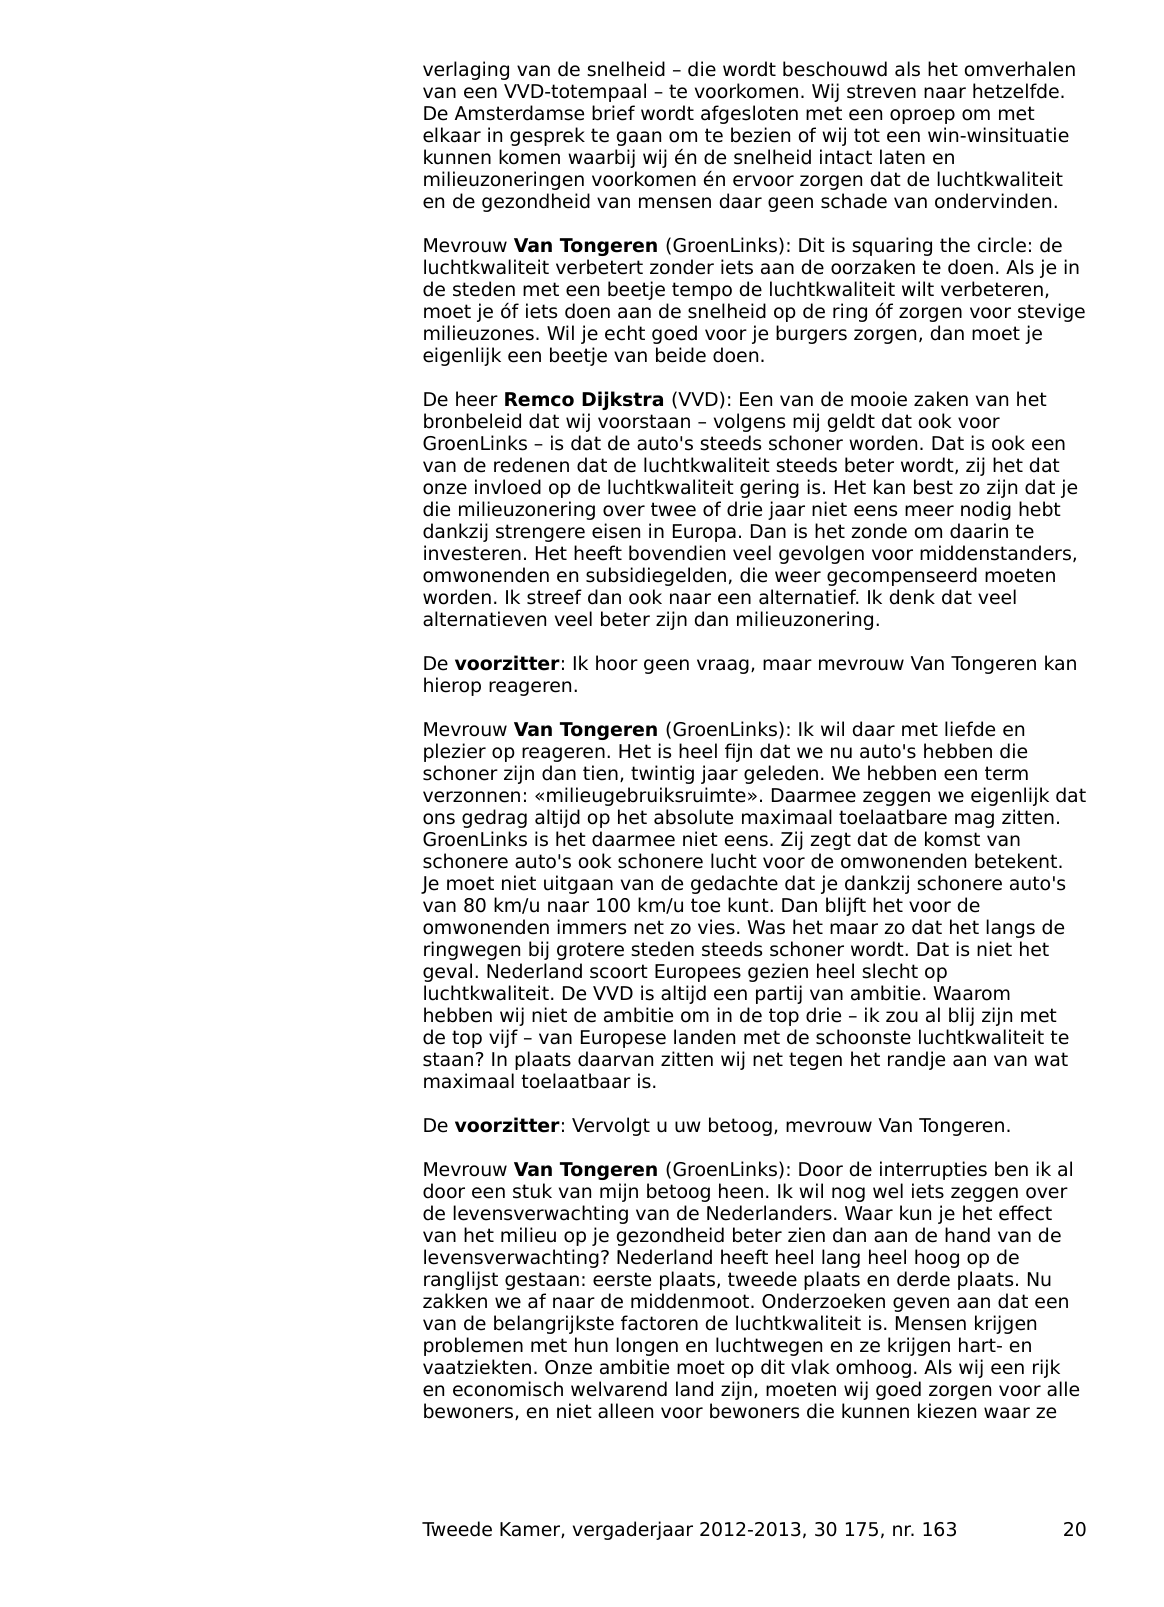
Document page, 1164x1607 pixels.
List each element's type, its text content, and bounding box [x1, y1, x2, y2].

text Mevrouw Van Tongeren (GroenLinks): Dit is squaring the circle: de luchtkwaliteit verbetert zonder iets aan de oorzaken te doen. Als je in de steden met een beetje tempo de luchtkwaliteit wilt verbeteren, moet je óf iets doen aan de snelheid op de ring óf zorgen voor stevige milieuzones. Wil je echt goed voor je burgers zorgen, dan moet je eigenlijk een beetje van beide doen. [422, 235, 1087, 367]
text De voorzitter: Vervolgt u uw betoog, mevrouw Van Tongeren. [422, 1115, 1087, 1137]
text De heer Remco Dijkstra (VVD): Een van de mooie zaken van het bronbeleid dat wij voorstaan – volgens mij geldt dat ook voor GroenLinks – is dat de auto's steeds schoner worden. Dat is ook een van de redenen dat de luchtkwaliteit steeds beter wordt, zij het dat onze invloed op de luchtkwaliteit gering is. Het kan best zo zijn dat je die milieuzonering over twee of drie jaar niet eens meer nodig hebt dankzij strengere eisen in Europa. Dan is het zonde om daarin te investeren. Het heeft bovendien veel gevolgen voor middenstanders, omwonenden en subsidiegelden, die weer gecompenseerd moeten worden. Ik streef dan ook naar een alternatief. Ik denk dat veel alternatieven veel beter zijn dan milieuzonering. [422, 389, 1087, 631]
text De voorzitter: Ik hoor geen vraag, maar mevrouw Van Tongeren kan hierop reageren. [422, 653, 1087, 697]
text Mevrouw Van Tongeren (GroenLinks): Door de interrupties ben ik al door een stuk van mijn betoog heen. Ik wil nog wel iets zeggen over de levensverwachting van de Nederlanders. Waar kun je het effect van het milieu op je gezondheid beter zien dan aan de hand van de levensverwachting? Nederland heeft heel lang heel hoog op de ranglijst gestaan: eerste plaats, tweede plaats en derde plaats. Nu zakken we af naar de middenmoot. Onderzoeken geven aan dat een van de belangrijkste factoren de luchtkwaliteit is. Mensen krijgen problemen met hun longen en luchtwegen en ze krijgen hart- en vaatziekten. Onze ambitie moet op dit vlak omhoog. Als wij een rijk en economisch welvarend land zijn, moeten wij goed zorgen voor alle bewoners, en niet alleen voor bewoners die kunnen kiezen waar ze [422, 1159, 1087, 1423]
text Mevrouw Van Tongeren (GroenLinks): Ik wil daar met liefde en plezier op reageren. Het is heel fijn dat we nu auto's hebben die schoner zijn dan tien, twintig jaar geleden. We hebben een term verzonnen: «milieugebruiksruimte». Daarmee zeggen we eigenlijk dat ons gedrag altijd op het absolute maximaal toelaatbare mag zitten. GroenLinks is het daarmee niet eens. Zij zegt dat de komst van schonere auto's ook schonere lucht voor de omwonenden betekent. Je moet niet uitgaan van de gedachte dat je dankzij schonere auto's van 80 km/u naar 100 km/u toe kunt. Dan blijft het voor de omwonenden immers net zo vies. Was het maar zo dat het langs de ringwegen bij grotere steden steeds schoner wordt. Dat is niet het geval. Nederland scoort Europees gezien heel slecht op luchtkwaliteit. De VVD is altijd een partij van ambitie. Waarom hebben wij niet de ambitie om in de top drie – ik zou al blij zijn met de top vijf – van Europese landen met de schoonste luchtkwaliteit te staan? In plaats daarvan zitten wij net tegen het randje aan van wat maximaal toelaatbaar is. [422, 719, 1087, 1093]
text verlaging van de snelheid – die wordt beschouwd als het omverhalen van een VVD-totempaal – te voorkomen. Wij streven naar hetzelfde. De Amsterdamse brief wordt afgesloten met een oproep om met elkaar in gesprek te gaan om te bezien of wij tot een win-winsituatie kunnen komen waarbij wij én de snelheid intact laten en milieuzoneringen voorkomen én ervoor zorgen dat de luchtkwaliteit en de gezondheid van mensen daar geen schade van ondervinden. [422, 59, 1087, 213]
